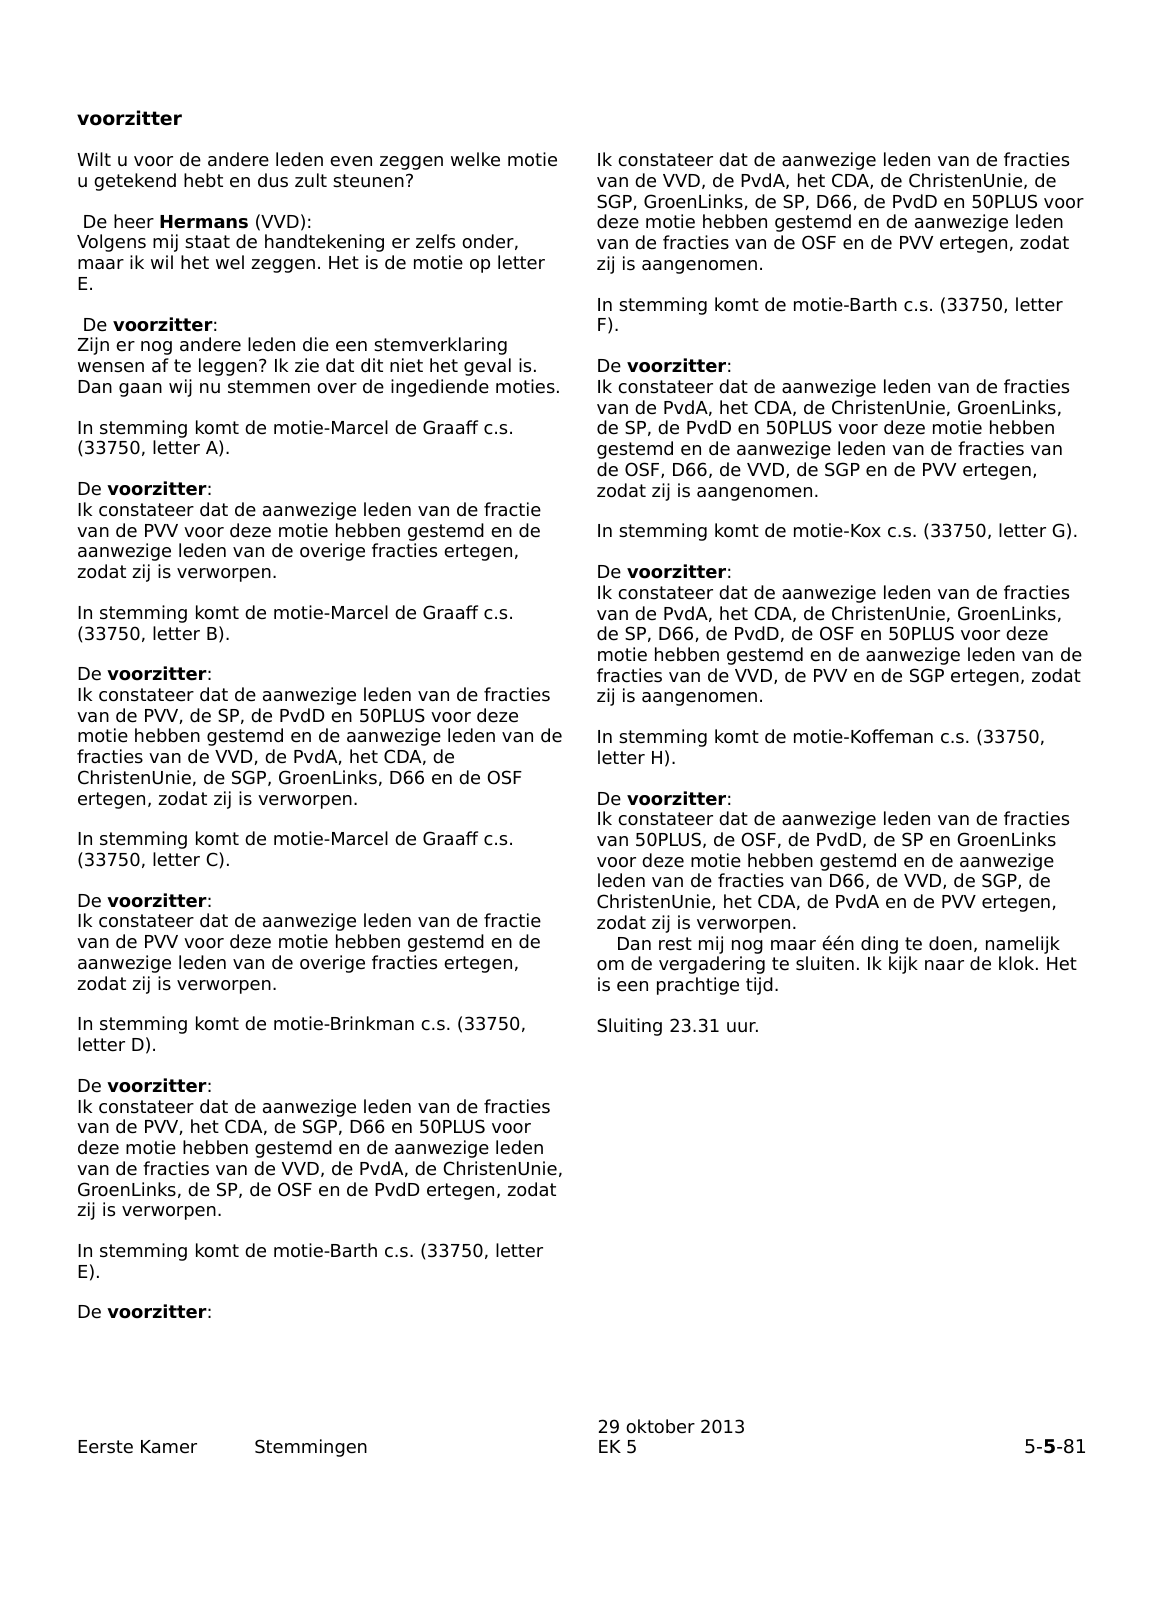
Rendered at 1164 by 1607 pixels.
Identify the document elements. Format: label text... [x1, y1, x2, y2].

text In stemming komt de motie-Koffeman c.s. (33750, letter H). [596, 727, 1087, 768]
text In stemming komt de motie-Barth c.s. (33750, letter E). [77, 1241, 567, 1282]
text In stemming komt de motie-Marcel de Graaff c.s. (33750, letter B). [77, 603, 567, 644]
text Zijn er nog andere leden die een stemverklaring wensen af te leggen? Ik zie dat dit niet het geval is. Dan gaan wij nu stemmen over de ingediende moties. [77, 335, 567, 397]
text Wilt u voor de andere leden even zeggen welke motie u getekend hebt en dus zult steunen? [77, 150, 567, 192]
text Ik constateer dat de aanwezige leden van de fracties van de PVV, de SP, de PvdD en 50PLUS voor deze motie hebben gestemd en de aanwezige leden van de fracties van de VVD, de PvdA, het CDA, de ChristenUnie, de SGP, GroenLinks, D66 en de OSF ertegen, zodat zij is verworpen. [77, 685, 567, 809]
text In stemming komt de motie-Marcel de Graaff c.s. (33750, letter A). [77, 417, 567, 459]
text Volgens mij staat de handtekening er zelfs onder, maar ik wil het wel zeggen. Het is de motie op letter E. [77, 232, 567, 294]
text In stemming komt de motie-Marcel de Graaff c.s. (33750, letter C). [77, 829, 567, 871]
text Ik constateer dat de aanwezige leden van de fracties van de PVV, het CDA, de SGP, D66 en 50PLUS voor deze motie hebben gestemd en de aanwezige leden van de fracties van de VVD, de PvdA, de ChristenUnie, GroenLinks, de SP, de OSF en de PvdD ertegen, zodat zij is verworpen. [77, 1096, 567, 1221]
text Dan rest mij nog maar één ding te doen, namelijk om de vergadering te sluiten. Ik kijk naar de klok. Het is een prachtige tijd. [596, 933, 1087, 996]
text De voorzitter: [77, 1076, 567, 1096]
text In stemming komt de motie-Barth c.s. (33750, letter F). [596, 294, 1087, 336]
text Ik constateer dat de aanwezige leden van de fracties van de PvdA, het CDA, de ChristenUnie, GroenLinks, de SP, de PvdD en 50PLUS voor deze motie hebben gestemd en de aanwezige leden van de fracties van de OSF, D66, de VVD, de SGP en de PVV ertegen, zodat zij is aangenomen. [596, 377, 1087, 501]
text De voorzitter: [77, 664, 567, 685]
text Ik constateer dat de aanwezige leden van de fractie van de PVV voor deze motie hebben gestemd en de aanwezige leden van de overige fracties ertegen, zodat zij is verworpen. [77, 500, 567, 583]
text De voorzitter: [596, 788, 1087, 809]
text De voorzitter: [77, 314, 567, 335]
text De voorzitter: [77, 479, 567, 500]
text Ik constateer dat de aanwezige leden van de fracties van de VVD, de PvdA, het CDA, de ChristenUnie, de SGP, GroenLinks, de SP, D66, de PvdD en 50PLUS voor deze motie hebben gestemd en de aanwezige leden van de fracties van de OSF en de PVV ertegen, zodat zij is aangenomen. [596, 150, 1087, 274]
text Sluiting 23.31 uur. [596, 1016, 1087, 1036]
text De heer Hermans (VVD): [77, 212, 567, 232]
text De voorzitter: [77, 1302, 567, 1323]
text De voorzitter: [596, 562, 1087, 583]
text De voorzitter: [596, 356, 1087, 377]
text Ik constateer dat de aanwezige leden van de fracties van 50PLUS, de OSF, de PvdD, de SP en GroenLinks voor deze motie hebben gestemd en de aanwezige leden van de fracties van D66, de VVD, de SGP, de ChristenUnie, het CDA, de PvdA en de PVV ertegen, zodat zij is verworpen. [596, 809, 1087, 933]
text Ik constateer dat de aanwezige leden van de fracties van de PvdA, het CDA, de ChristenUnie, GroenLinks, de SP, D66, de PvdD, de OSF en 50PLUS voor deze motie hebben gestemd en de aanwezige leden van de fracties van de VVD, de PVV en de SGP ertegen, zodat zij is aangenomen. [596, 583, 1087, 707]
text De voorzitter: [77, 891, 567, 911]
text In stemming komt de motie-Kox c.s. (33750, letter G). [596, 521, 1087, 542]
text In stemming komt de motie-Brinkman c.s. (33750, letter D). [77, 1014, 567, 1056]
text Ik constateer dat de aanwezige leden van de fractie van de PVV voor deze motie hebben gestemd en de aanwezige leden van de overige fracties ertegen, zodat zij is verworpen. [77, 911, 567, 994]
